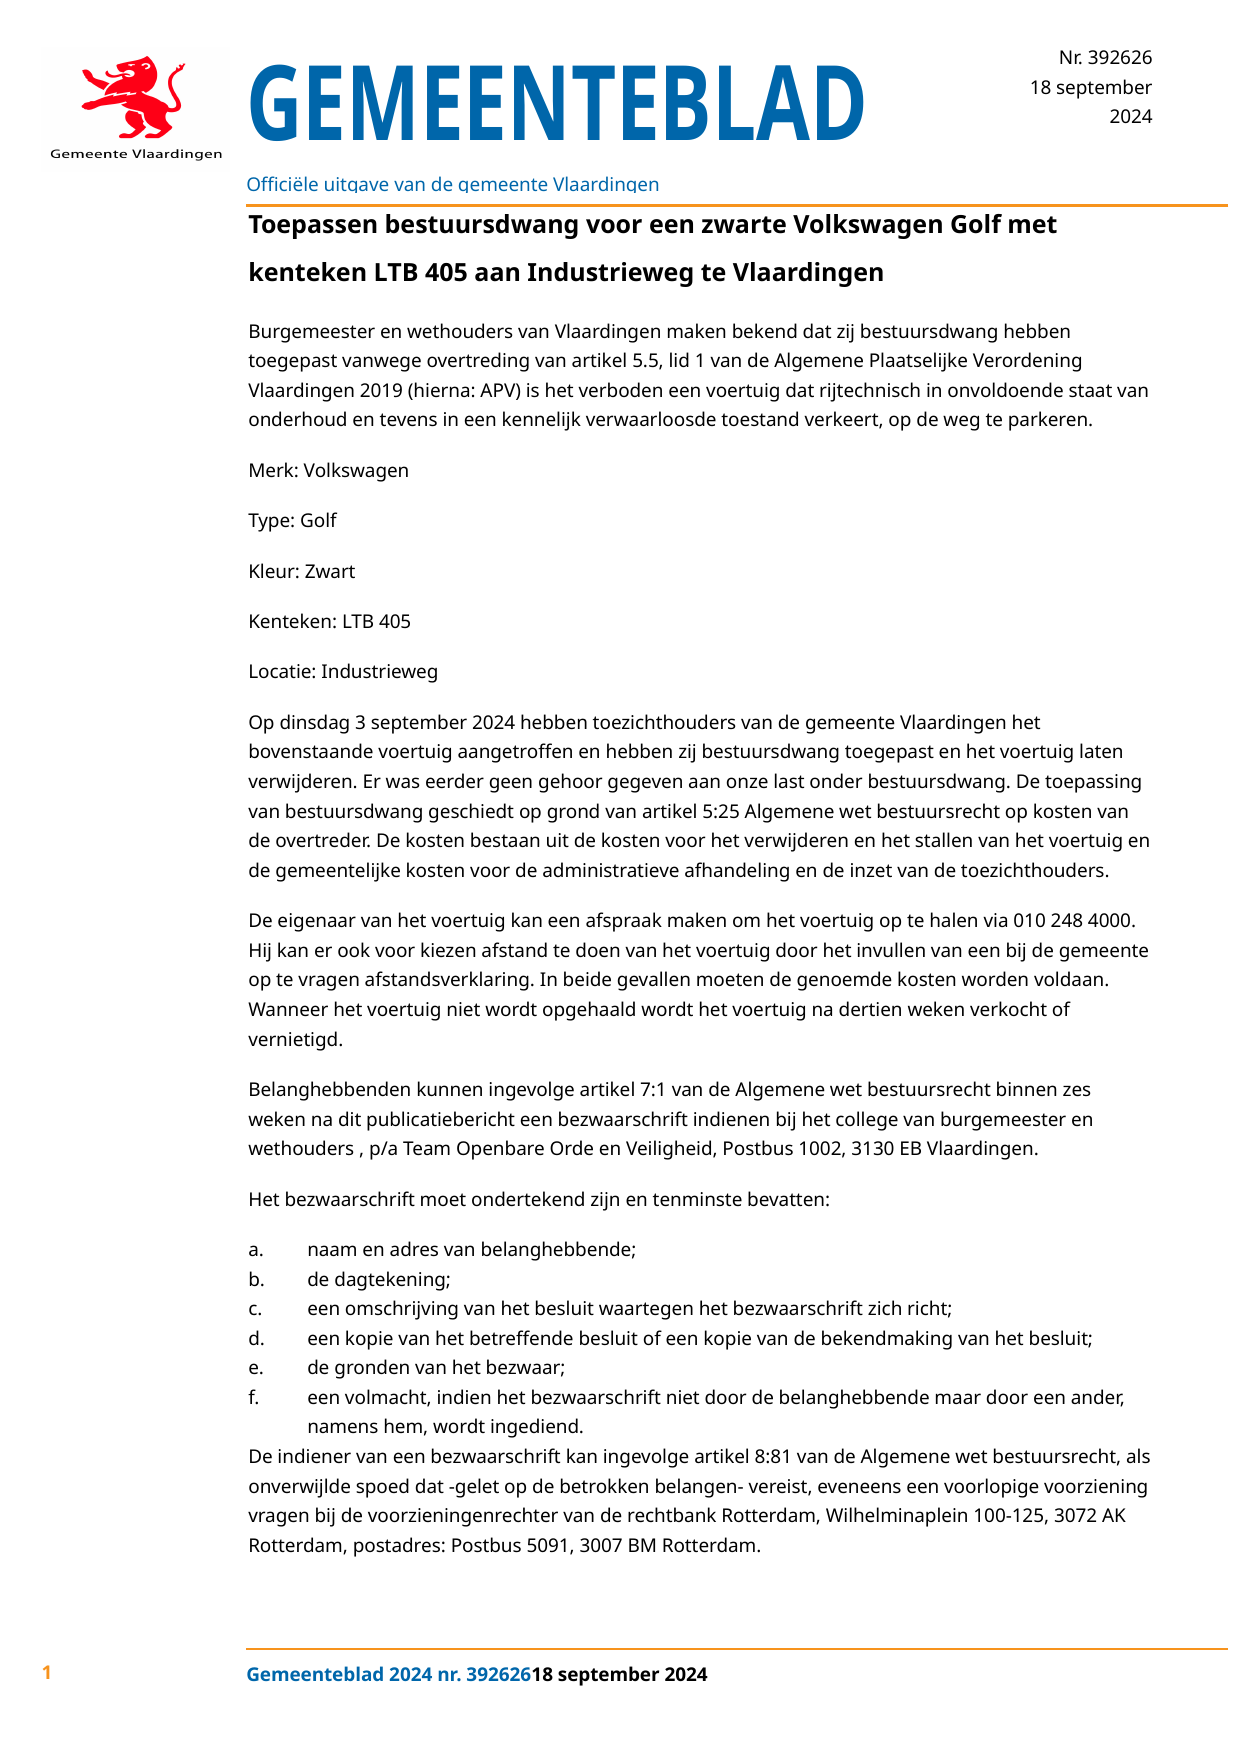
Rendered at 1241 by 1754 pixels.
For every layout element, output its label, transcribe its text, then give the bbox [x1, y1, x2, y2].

list de gronden van het bezwaar; [248, 1354, 1152, 1380]
text Locatie: Industrieweg [248, 659, 1152, 684]
text De indiener van een bezwaarschrift kan ingevolge artikel 8:81 van de Algemene wet bestuursrecht, als onverwijlde spoed dat -gelet op de betrokken belangen- vereist, eveneens een voorlopige voorziening vragen bij de voorzieningenrechter van de rechtbank Rotterdam, Wilhelminaplein 100-125, 3072 AK Rotterdam, postadres: Postbus 5091, 3007 BM Rotterdam. [248, 1443, 1152, 1558]
text Belanghebbenden kunnen ingevolge artikel 7:1 van de Algemene wet bestuursrecht binnen zes weken na dit publicatiebericht een bezwaarschrift indienen bij het college van burgemeester en wethouders , p/a Team Openbare Orde en Veiligheid, Postbus 1002, 3130 EB Vlaardingen. [248, 1076, 1152, 1161]
list een omschrijving van het besluit waartegen het bezwaarschrift zich richt; [248, 1295, 1152, 1321]
list een kopie van het betreffende besluit of een kopie van de bekendmaking van het besluit; [248, 1325, 1152, 1351]
text De eigenaar van het voertuig kan een afspraak maken om het voertuig op te halen via 010 248 4000. Hij kan er ook voor kiezen afstand te doen van het voertuig door het invullen van een bij de gemeente op te vragen afstandsverklaring. In beide gevallen moeten de genoemde kosten worden voldaan. Wanneer het voertuig niet wordt opgehaald wordt het voertuig na dertien weken verkocht of vernietigd. [248, 907, 1152, 1052]
text Op dinsdag 3 september 2024 hebben toezichthouders van de gemeente Vlaardingen het bovenstaande voertuig aangetroffen en hebben zij bestuursdwang toegepast en het voertuig laten verwijderen. Er was eerder geen gehoor gegeven aan onze last onder bestuursdwang. De toepassing van bestuursdwang geschiedt op grond van artikel 5:25 Algemene wet bestuursrecht op kosten van de overtreder. De kosten bestaan uit de kosten voor het verwijderen en het stallen van het voertuig en de gemeentelijke kosten voor de administratieve afhandeling en de inzet van de toezichthouders. [248, 709, 1152, 883]
list naam en adres van belanghebbende; [248, 1236, 1152, 1262]
text Kleur: Zwart [248, 558, 1152, 584]
text Het bezwaarschrift moet ondertekend zijn en tenminste bevatten: [248, 1186, 1152, 1212]
text Burgemeester en wethouders van Vlaardingen maken bekend dat zij bestuursdwang hebben toegepast vanwege overtreding van artikel 5.5, lid 1 van de Algemene Plaatselijke Verordening Vlaardingen 2019 (hierna: APV) is het verboden een voertuig dat rijtechnisch in onvoldoende staat van onderhoud en tevens in een kennelijk verwaarloosde toestand verkeert, op de weg te parkeren. [248, 318, 1152, 432]
text Type: Golf [248, 507, 1152, 533]
text Kenteken: LTB 405 [248, 608, 1152, 634]
picture [41, 47, 231, 172]
list een volmacht, indien het bezwaarschrift niet door de belanghebbende maar door een ander, namens hem, wordt ingediend. [248, 1384, 1152, 1439]
list de dagtekening; [248, 1266, 1152, 1292]
text Merk: Volkswagen [248, 457, 1152, 483]
text Toepassen bestuursdwang voor een zwarte Volkswagen Golf met kenteken LTB 405 aan Industrieweg te Vlaardingen [248, 207, 1152, 288]
